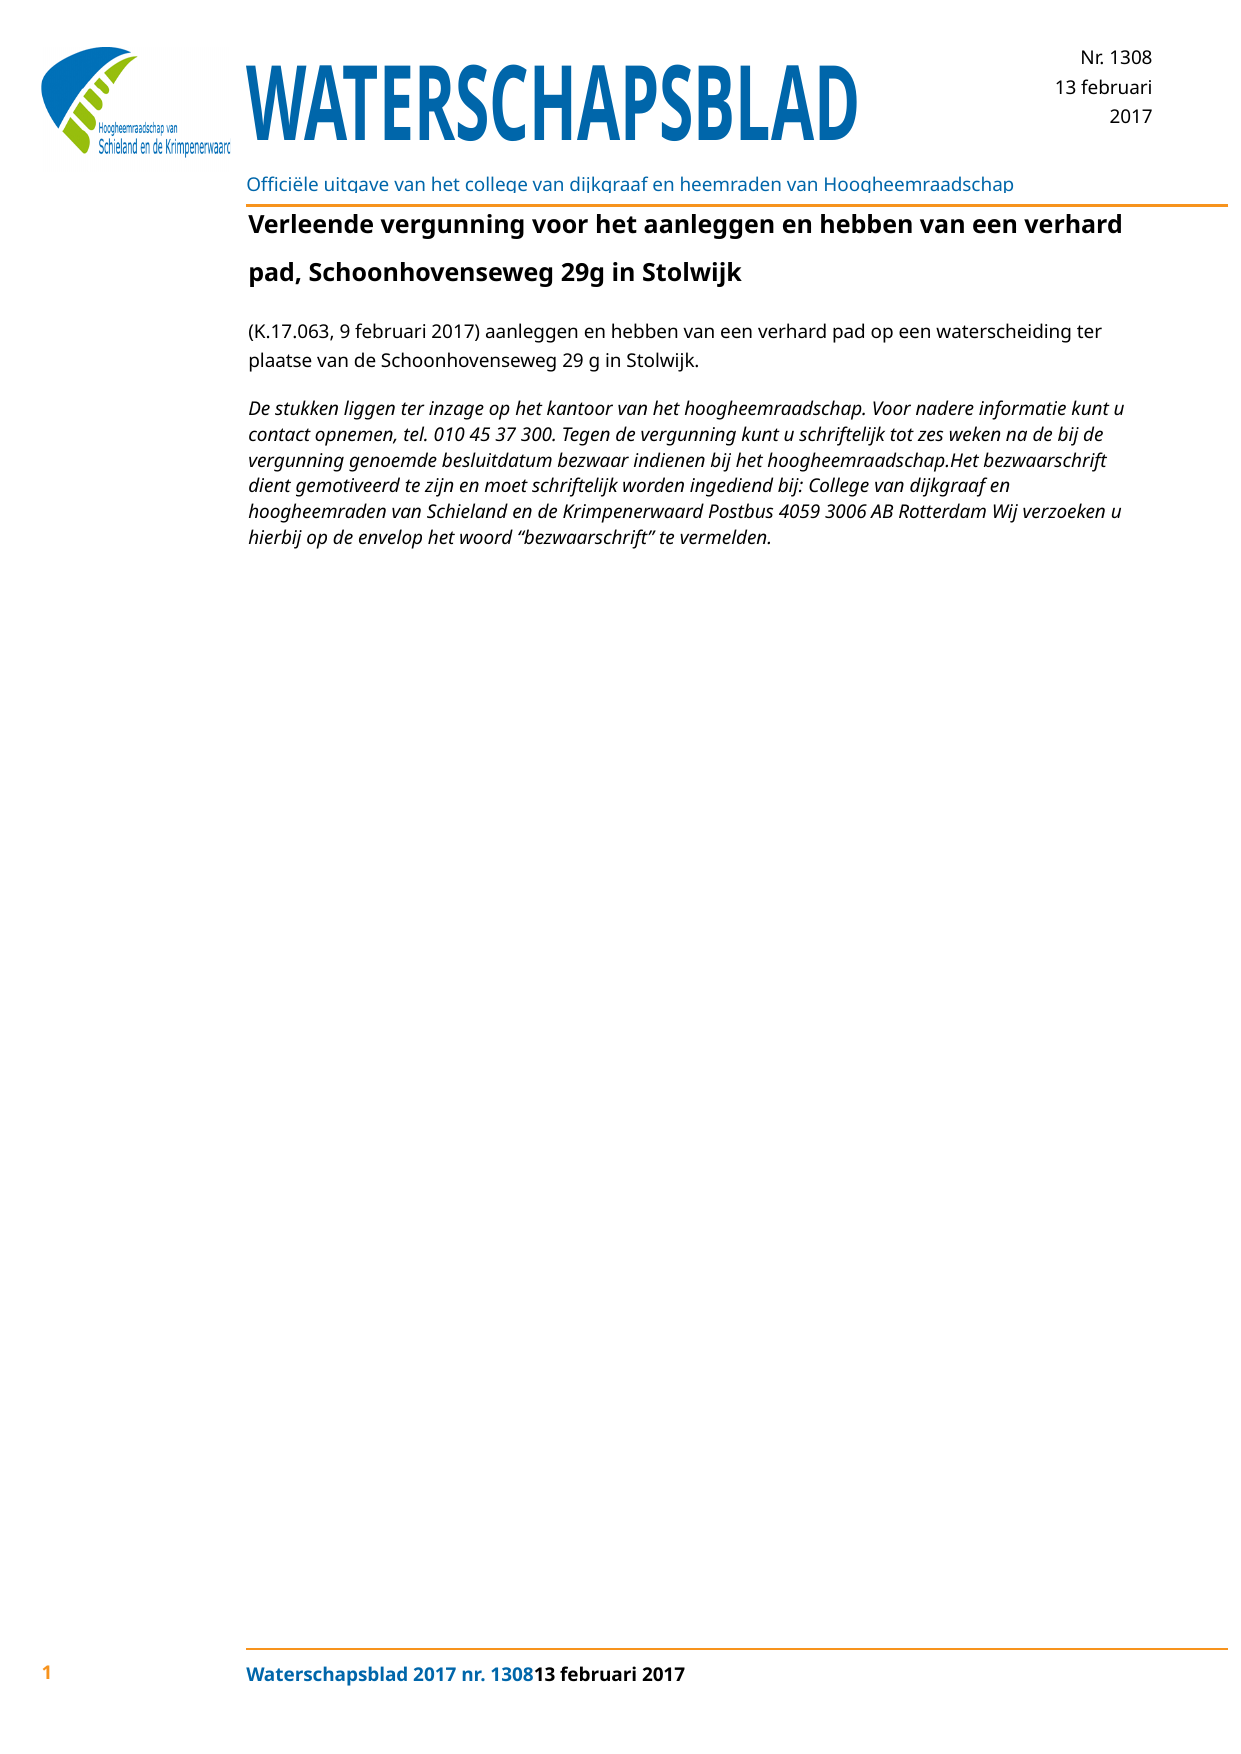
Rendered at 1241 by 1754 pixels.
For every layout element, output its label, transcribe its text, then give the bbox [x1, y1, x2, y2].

picture [41, 47, 231, 172]
text De stukken liggen ter inzage op het kantoor van het hoogheemraadschap. Voor nadere informatie kunt u contact opnemen, tel. 010 45 37 300. Tegen de vergunning kunt u schriftelijk tot zes weken na de bij de vergunning genoemde besluitdatum bezwaar indienen bij het hoogheemraadschap.Het bezwaarschrift dient gemotiveerd te zijn en moet schriftelijk worden ingediend bij: College van dijkgraaf en hoogheemraden van Schieland en de Krimpenerwaard Postbus 4059 3006 AB Rotterdam Wij verzoeken u hierbij op de envelop het woord “bezwaarschrift” te vermelden. [248, 395, 1152, 550]
text (K.17.063, 9 februari 2017) aanleggen en hebben van een verhard pad op een waterscheiding ter plaatse van de Schoonhovenseweg 29 g in Stolwijk. [248, 318, 1152, 373]
text Verleende vergunning voor het aanleggen en hebben van een verhard pad, Schoonhovenseweg 29g in Stolwijk [248, 207, 1152, 288]
